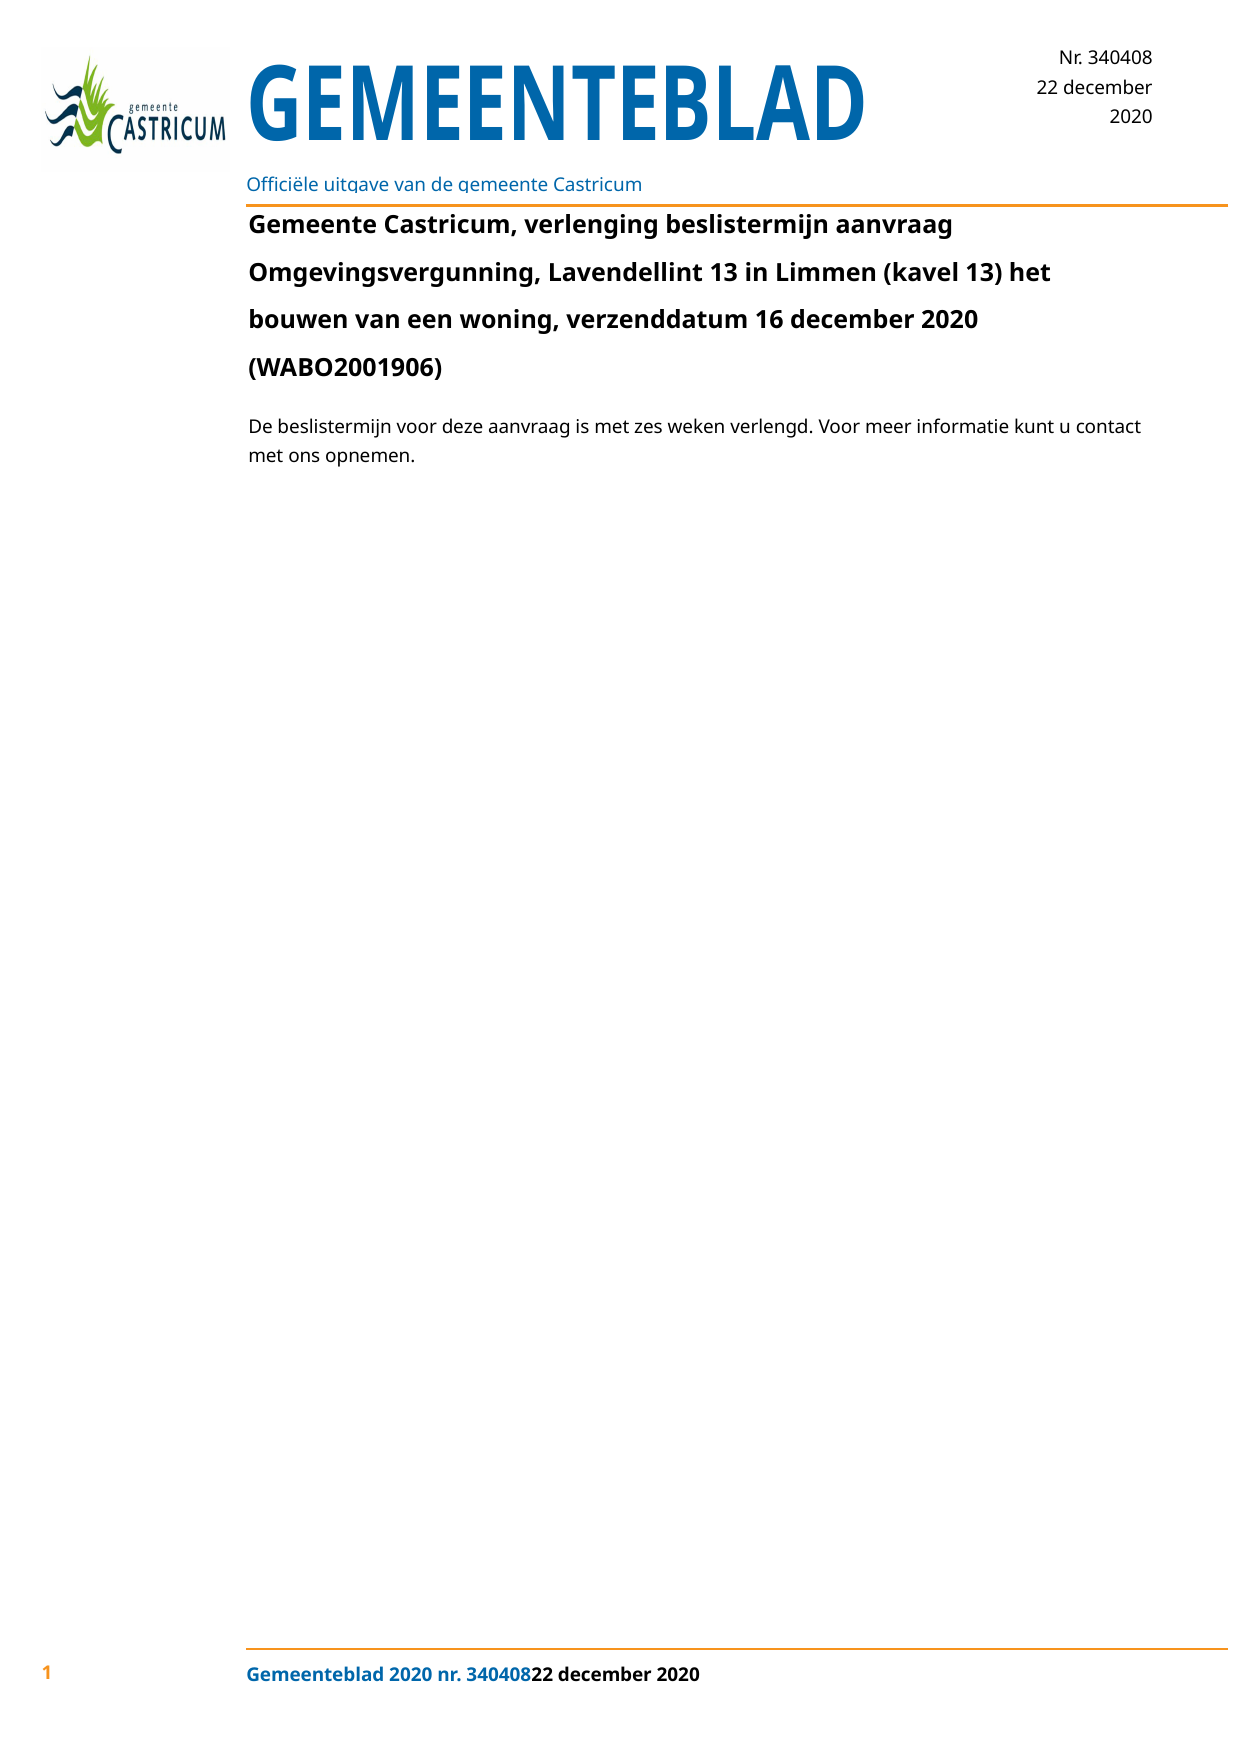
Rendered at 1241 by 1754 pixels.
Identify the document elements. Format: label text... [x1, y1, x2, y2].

text De beslistermijn voor deze aanvraag is met zes weken verlengd. Voor meer informatie kunt u contact met ons opnemen. [248, 413, 1152, 468]
picture [41, 47, 231, 172]
text Gemeente Castricum, verlenging beslistermijn aanvraag Omgevingsvergunning, Lavendellint 13 in Limmen (kavel 13) het bouwen van een woning, verzenddatum 16 december 2020 (WABO2001906) [248, 207, 1152, 384]
